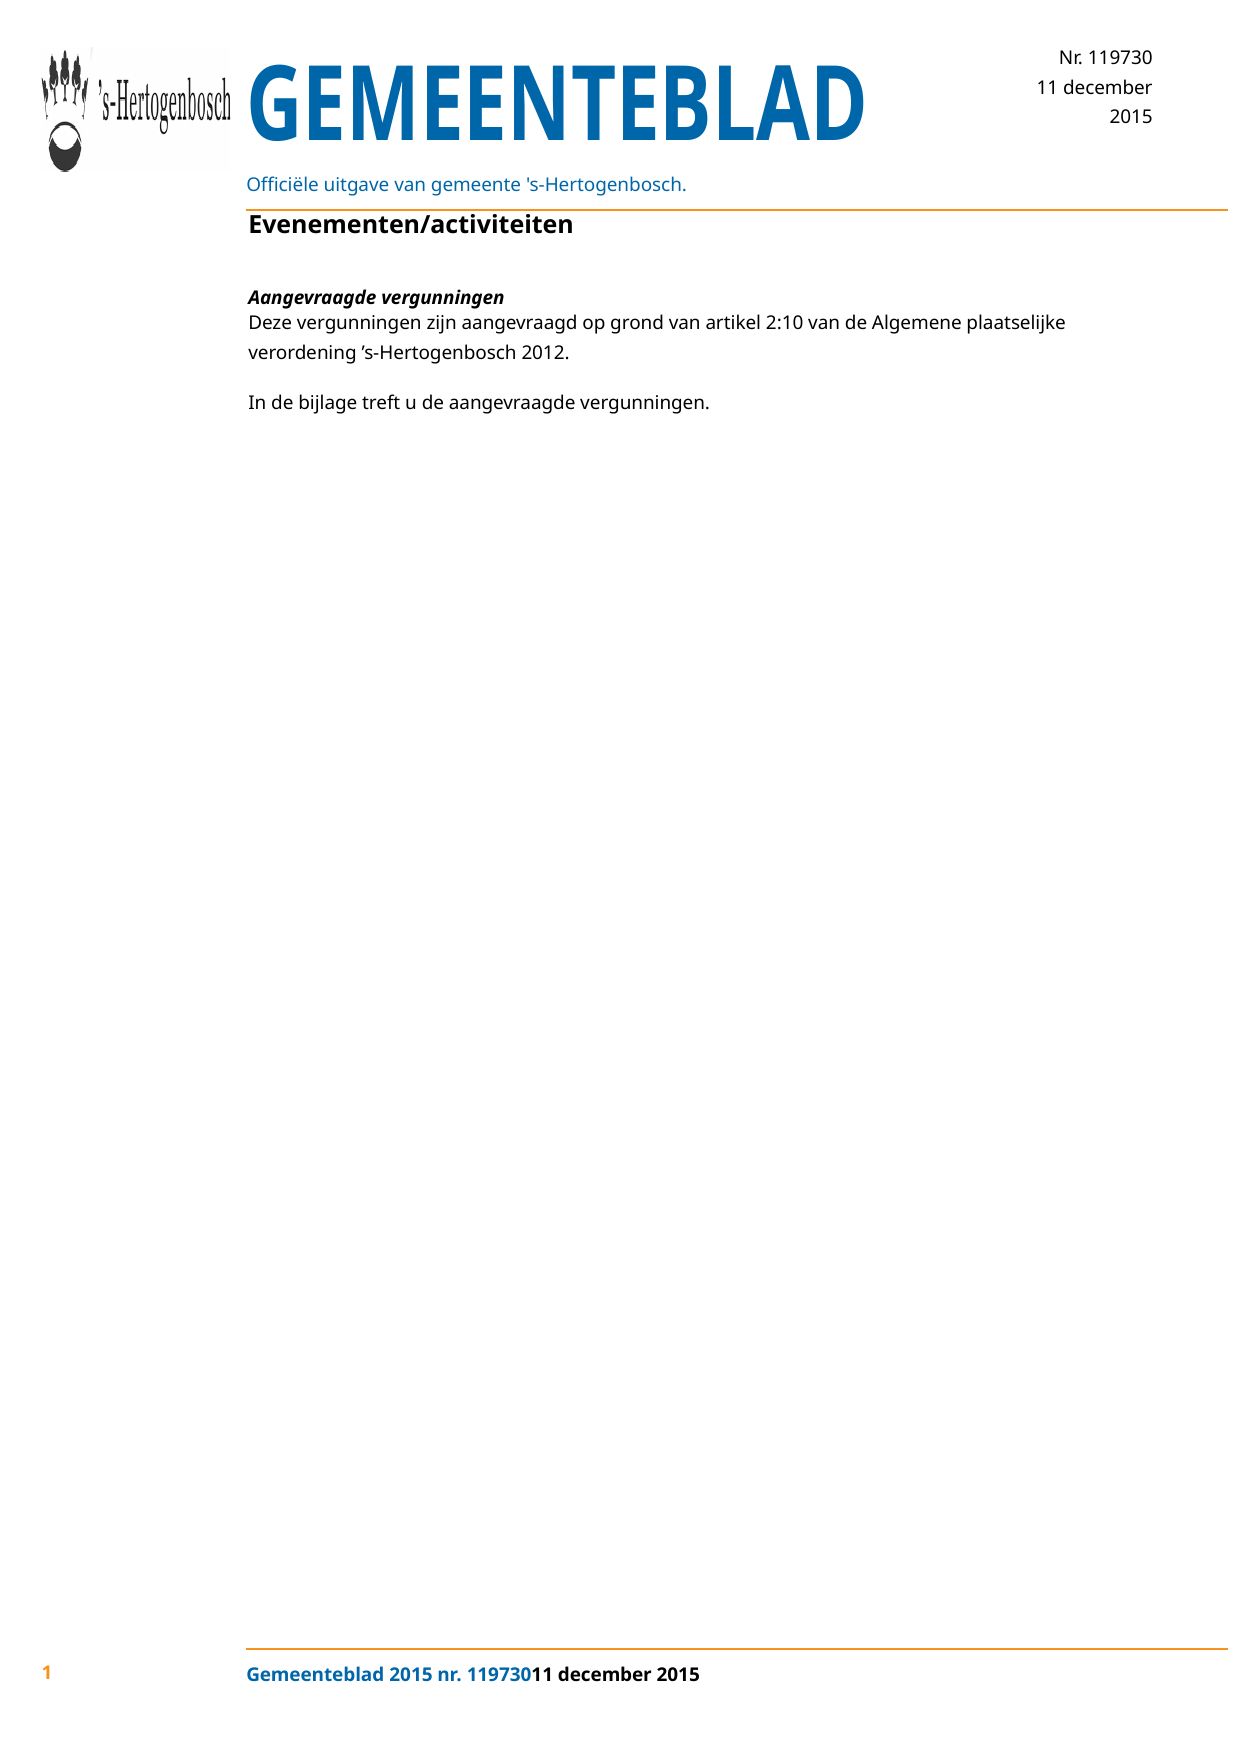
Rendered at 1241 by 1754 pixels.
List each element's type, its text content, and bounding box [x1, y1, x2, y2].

text In de bijlage treft u de aangevraagde vergunningen. [248, 389, 1152, 415]
text Evenementen/activiteiten [248, 211, 1152, 241]
picture [41, 47, 231, 172]
text Deze vergunningen zijn aangevraagd op grond van artikel 2:10 van de Algemene plaatselijke verordening ’s-Hertogenbosch 2012. [248, 309, 1152, 365]
text Aangevraagde vergunningen [248, 284, 1152, 309]
